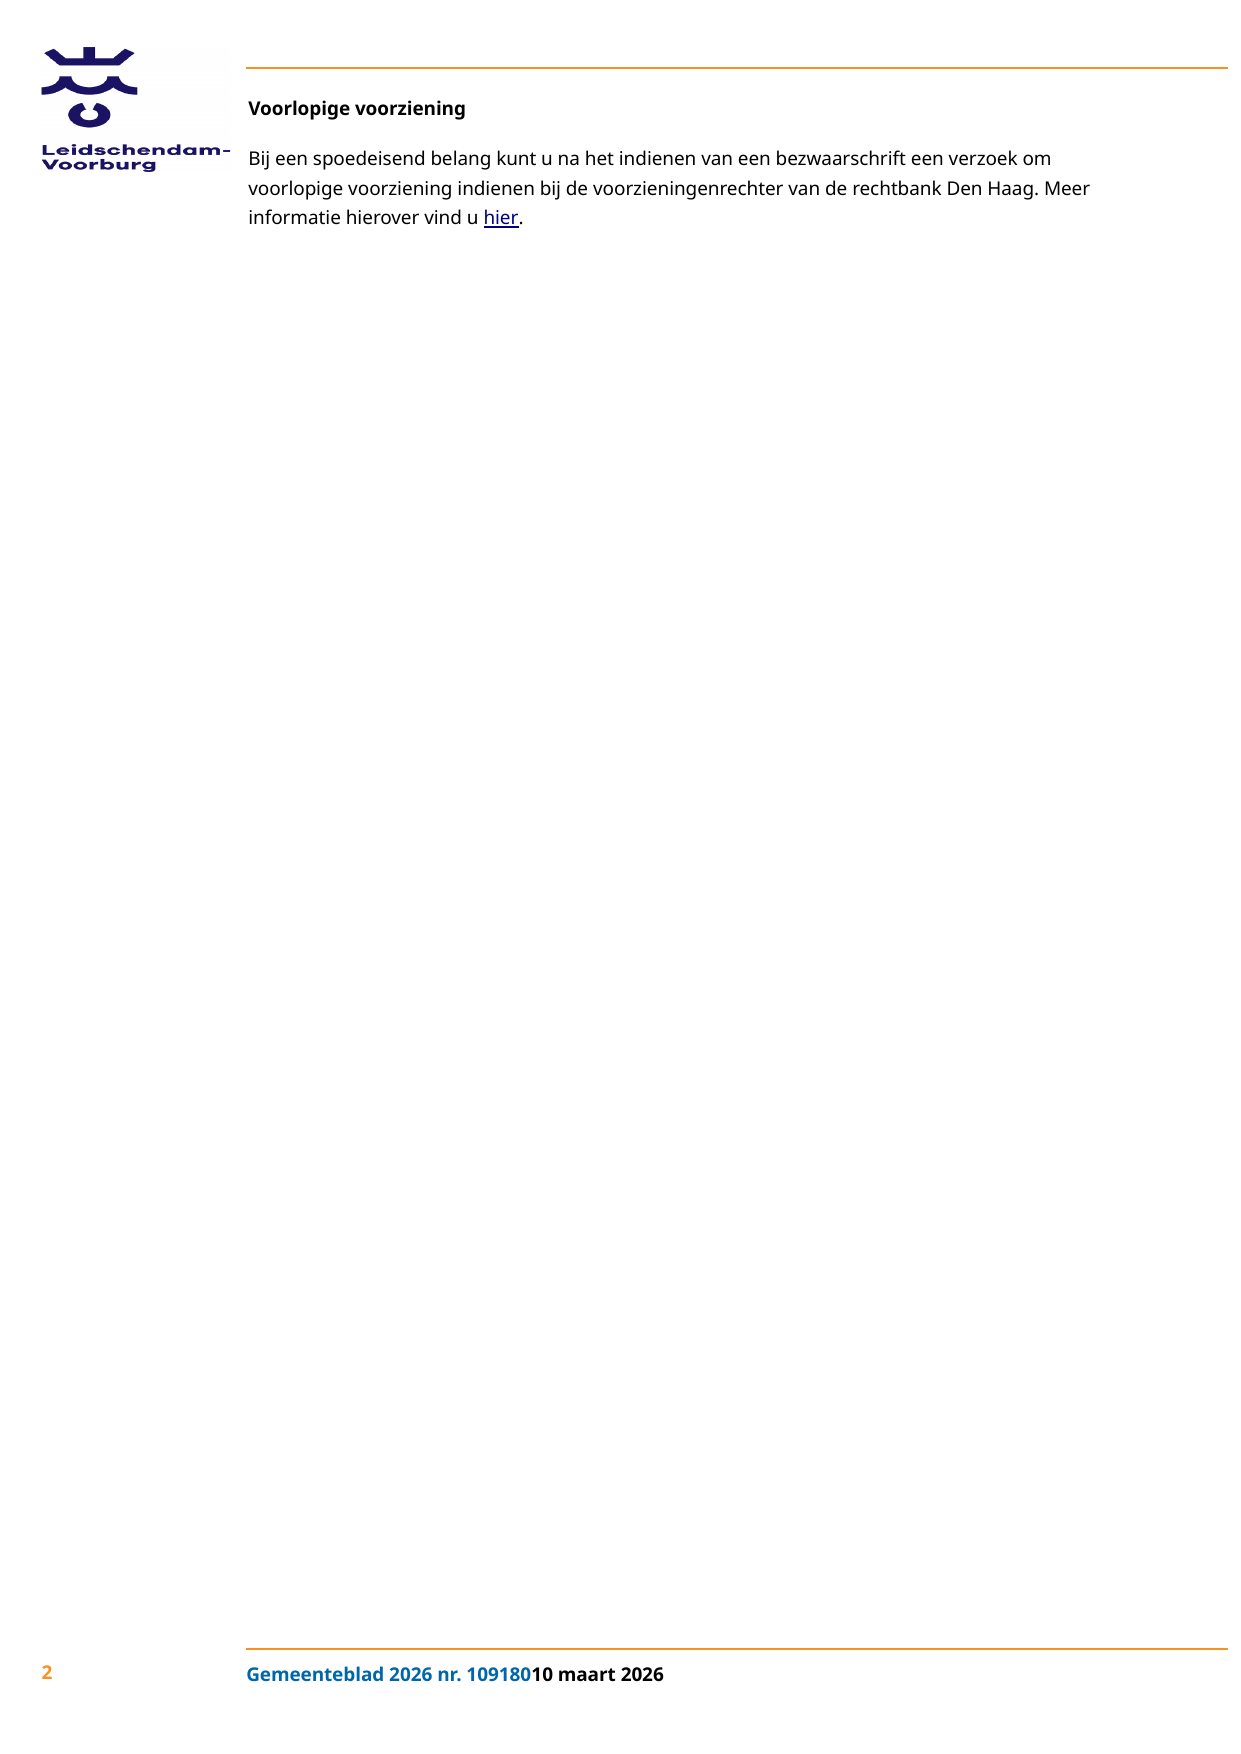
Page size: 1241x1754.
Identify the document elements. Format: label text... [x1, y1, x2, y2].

text Bij een spoedeisend belang kunt u na het indienen van een bezwaarschrift een verzoek om voorlopige voorziening indienen bij de voorzieningenrechter van de rechtbank Den Haag. Meer informatie hierover vind u hier. [248, 145, 1152, 230]
text Voorlopige voorziening [248, 95, 1152, 121]
picture [41, 47, 231, 172]
